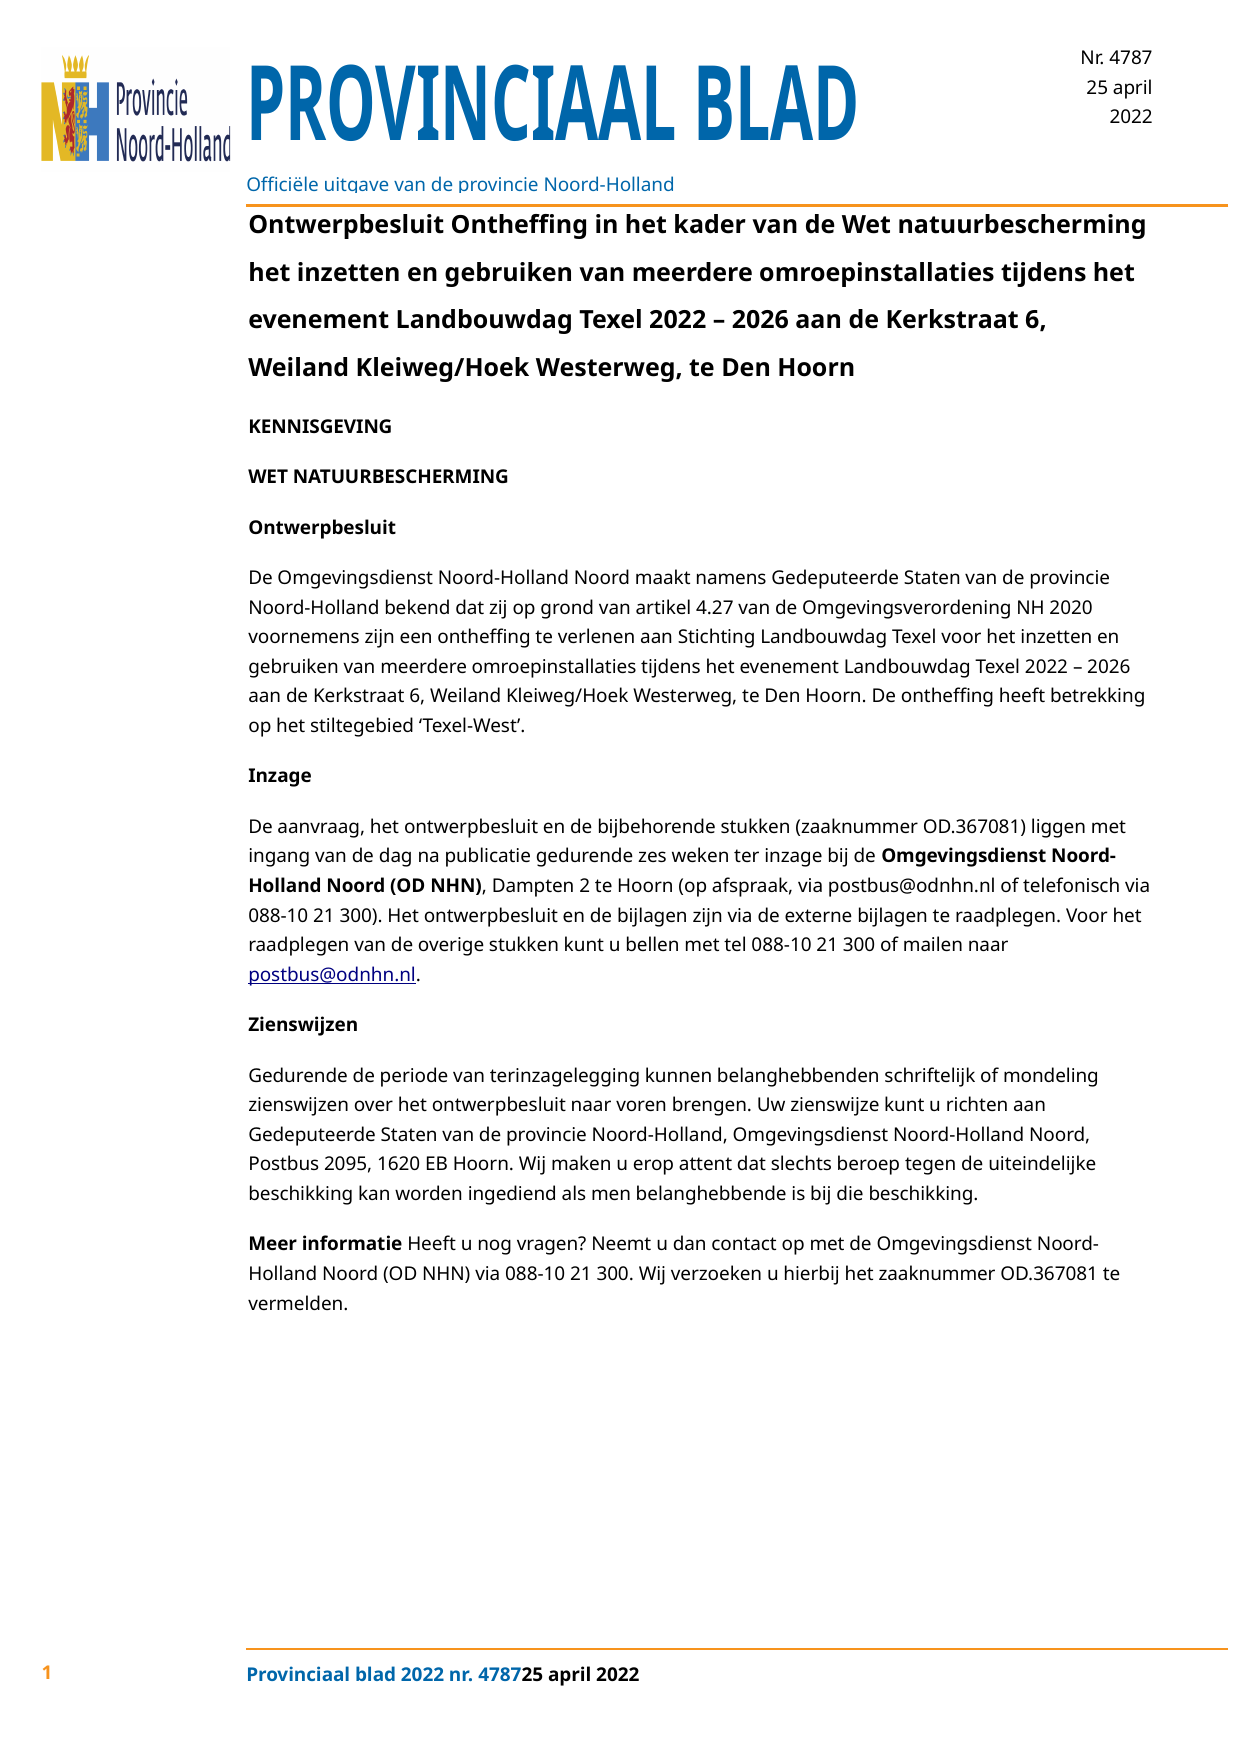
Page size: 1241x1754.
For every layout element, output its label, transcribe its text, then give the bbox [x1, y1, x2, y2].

picture [41, 47, 231, 172]
text Zienswijzen [248, 1011, 1152, 1037]
text Meer informatie Heeft u nog vragen? Neemt u dan contact op met de Omgevingsdienst Noord-Holland Noord (OD NHN) via 088-10 21 300. Wij verzoeken u hierbij het zaaknummer OD.367081 te vermelden. [248, 1231, 1152, 1316]
text Inzage [248, 763, 1152, 788]
text De Omgevingsdienst Noord-Holland Noord maakt namens Gedeputeerde Staten van de provincie Noord-Holland bekend dat zij op grond van artikel 4.27 van de Omgevingsverordening NH 2020 voornemens zijn een ontheffing te verlenen aan Stichting Landbouwdag Texel voor het inzetten en gebruiken van meerdere omroepinstallaties tijdens het evenement Landbouwdag Texel 2022 – 2026 aan de Kerkstraat 6, Weiland Kleiweg/Hoek Westerweg, te Den Hoorn. De ontheffing heeft betrekking op het stiltegebied ‘Texel-West’. [248, 564, 1152, 738]
text WET NATUURBESCHERMING [248, 463, 1152, 489]
text Ontwerpbesluit Ontheffing in het kader van de Wet natuurbescherming het inzetten en gebruiken van meerdere omroepinstallaties tijdens het evenement Landbouwdag Texel 2022 – 2026 aan de Kerkstraat 6, Weiland Kleiweg/Hoek Westerweg, te Den Hoorn [248, 207, 1152, 384]
text KENNISGEVING [248, 413, 1152, 439]
text Ontwerpbesluit [248, 514, 1152, 540]
text De aanvraag, het ontwerpbesluit en de bijbehorende stukken (zaaknummer OD.367081) liggen met ingang van de dag na publicatie gedurende zes weken ter inzage bij de Omgevingsdienst Noord-Holland Noord (OD NHN), Dampten 2 te Hoorn (op afspraak, via postbus@odnhn.nl of telefonisch via 088-10 21 300). Het ontwerpbesluit en de bijlagen zijn via de externe bijlagen te raadplegen. Voor het raadplegen van de overige stukken kunt u bellen met tel 088-10 21 300 of mailen naar postbus@odnhn.nl. [248, 813, 1152, 987]
text Gedurende de periode van terinzagelegging kunnen belanghebbenden schriftelijk of mondeling zienswijzen over het ontwerpbesluit naar voren brengen. Uw zienswijze kunt u richten aan Gedeputeerde Staten van de provincie Noord-Holland, Omgevingsdienst Noord-Holland Noord, Postbus 2095, 1620 EB Hoorn. Wij maken u erop attent dat slechts beroep tegen de uiteindelijke beschikking kan worden ingediend als men belanghebbende is bij die beschikking. [248, 1062, 1152, 1206]
